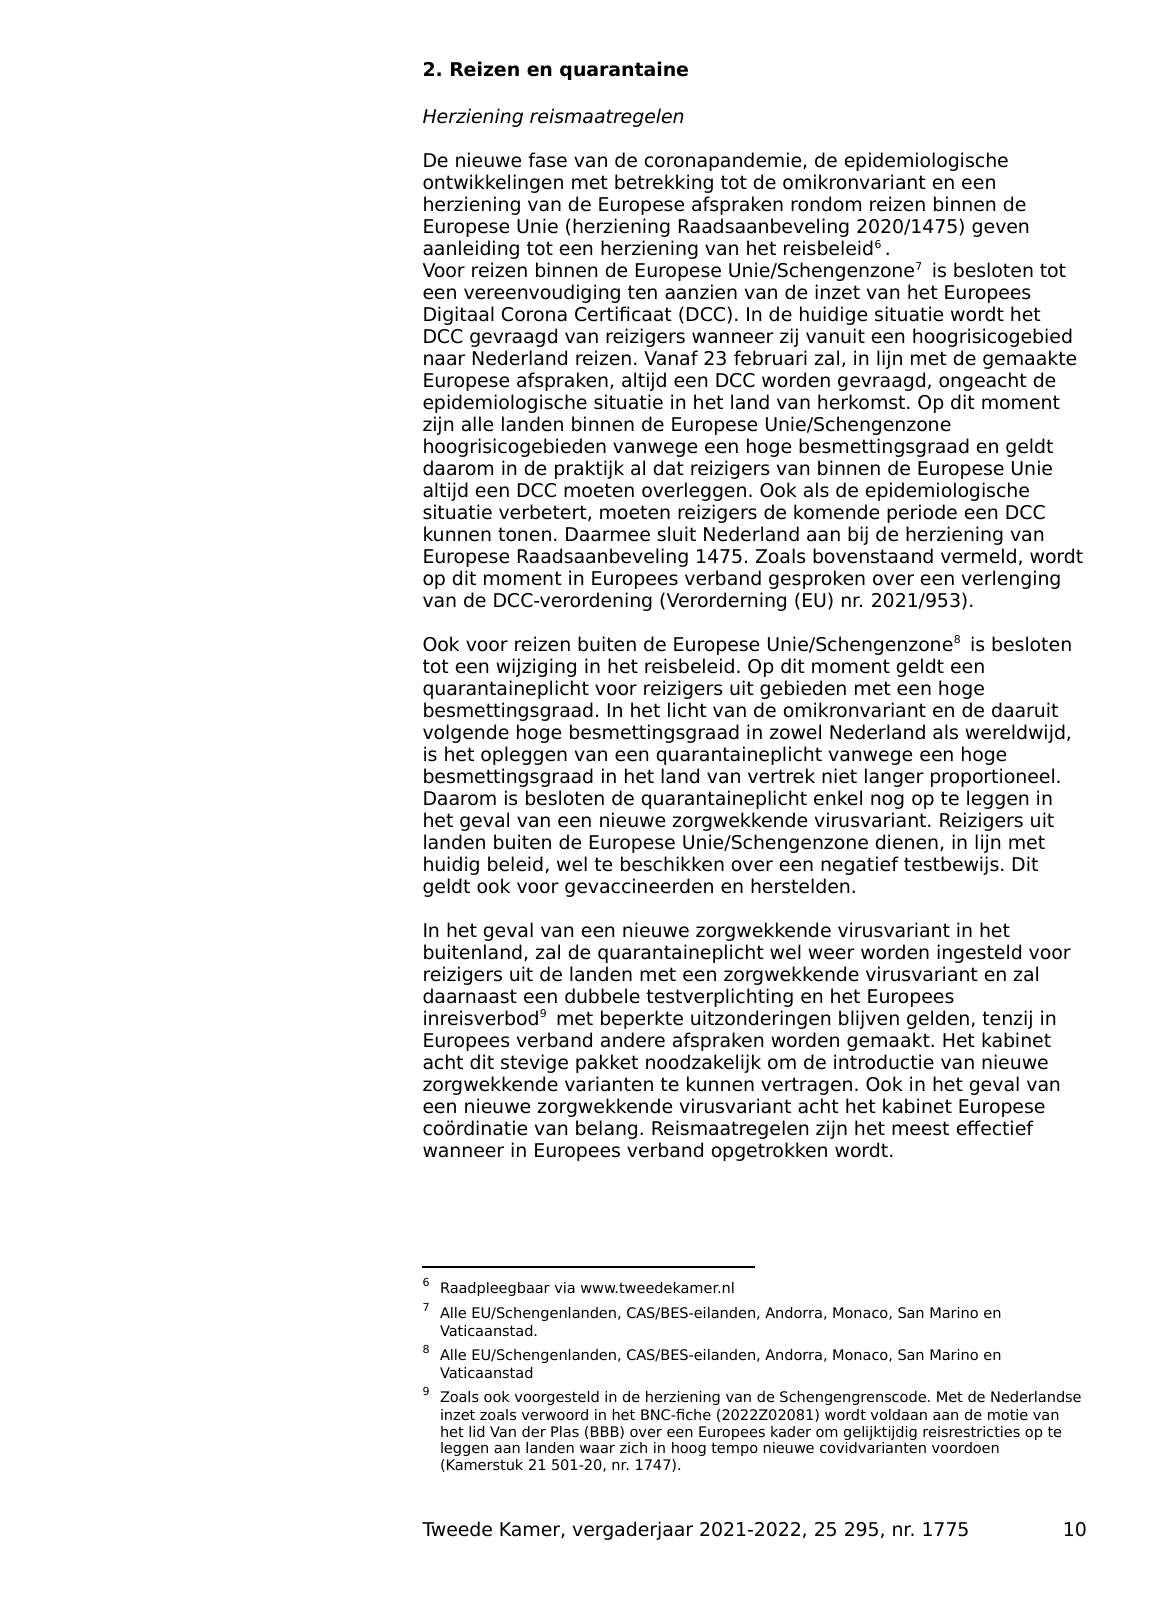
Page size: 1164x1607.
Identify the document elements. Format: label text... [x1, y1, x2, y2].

text Ook voor reizen buiten de Europese Unie/Schengenzone is besloten tot een wijziging in het reisbeleid. Op dit moment geldt een quarantaineplicht voor reizigers uit gebieden met een hoge besmettingsgraad. In het licht van de omikronvariant en de daaruit volgende hoge besmettingsgraad in zowel Nederland als wereldwijd, is het opleggen van een quarantaineplicht vanwege een hoge besmettingsgraad in het land van vertrek niet langer proportioneel. Daarom is besloten de quarantaineplicht enkel nog op te leggen in het geval van een nieuwe zorgwekkende virusvariant. Reizigers uit landen buiten de Europese Unie/Schengenzone dienen, in lijn met huidig beleid, wel te beschikken over een negatief testbewijs. Dit geldt ook voor gevaccineerden en herstelden. [422, 634, 1087, 898]
text Raadpleegbaar via www.tweedekamer.nl [422, 1276, 1087, 1298]
text Alle EU/Schengenlanden, CAS/BES-eilanden, Andorra, Monaco, San Marino en Vaticaanstad. [422, 1301, 1087, 1340]
text Zoals ook voorgesteld in de herziening van de Schengengrenscode. Met de Nederlandse inzet zoals verwoord in het BNC-fiche (2022Z02081) wordt voldaan aan de motie van het lid Van der Plas (BBB) over een Europees kader om gelijktijdig reisrestricties op te leggen aan landen waar zich in hoog tempo nieuwe covidvarianten voordoen (Kamerstuk 21 501-20, nr. 1747). [422, 1385, 1087, 1474]
text Voor reizen binnen de Europese Unie/Schengenzone is besloten tot een vereenvoudiging ten aanzien van de inzet van het Europees Digitaal Corona Certificaat (DCC). In de huidige situatie wordt het DCC gevraagd van reizigers wanneer zij vanuit een hoogrisicogebied naar Nederland reizen. Vanaf 23 februari zal, in lijn met de gemaakte Europese afspraken, altijd een DCC worden gevraagd, ongeacht de epidemiologische situatie in het land van herkomst. Op dit moment zijn alle landen binnen de Europese Unie/Schengenzone hoogrisicogebieden vanwege een hoge besmettingsgraad en geldt daarom in de praktijk al dat reizigers van binnen de Europese Unie altijd een DCC moeten overleggen. Ook als de epidemiologische situatie verbetert, moeten reizigers de komende periode een DCC kunnen tonen. Daarmee sluit Nederland aan bij de herziening van Europese Raadsaanbeveling 1475. Zoals bovenstaand vermeld, wordt op dit moment in Europees verband gesproken over een verlenging van de DCC-verordening (Verorderning (EU) nr. 2021/953). [422, 260, 1087, 612]
text De nieuwe fase van de coronapandemie, de epidemiologische ontwikkelingen met betrekking tot de omikronvariant en een herziening van de Europese afspraken rondom reizen binnen de Europese Unie (herziening Raadsaanbeveling 2020/1475) geven aanleiding tot een herziening van het reisbeleid. [422, 150, 1087, 260]
subtitle Herziening reismaatregelen [422, 106, 1087, 128]
text Alle EU/Schengenlanden, CAS/BES-eilanden, Andorra, Monaco, San Marino en Vaticaanstad [422, 1343, 1087, 1382]
text In het geval van een nieuwe zorgwekkende virusvariant in het buitenland, zal de quarantaineplicht wel weer worden ingesteld voor reizigers uit de landen met een zorgwekkende virusvariant en zal daarnaast een dubbele testverplichting en het Europees inreisverbod met beperkte uitzonderingen blijven gelden, tenzij in Europees verband andere afspraken worden gemaakt. Het kabinet acht dit stevige pakket noodzakelijk om de introductie van nieuwe zorgwekkende varianten te kunnen vertragen. Ook in het geval van een nieuwe zorgwekkende virusvariant acht het kabinet Europese coördinatie van belang. Reismaatregelen zijn het meest effectief wanneer in Europees verband opgetrokken wordt. [422, 920, 1087, 1162]
subtitle 2. Reizen en quarantaine [422, 59, 1087, 81]
